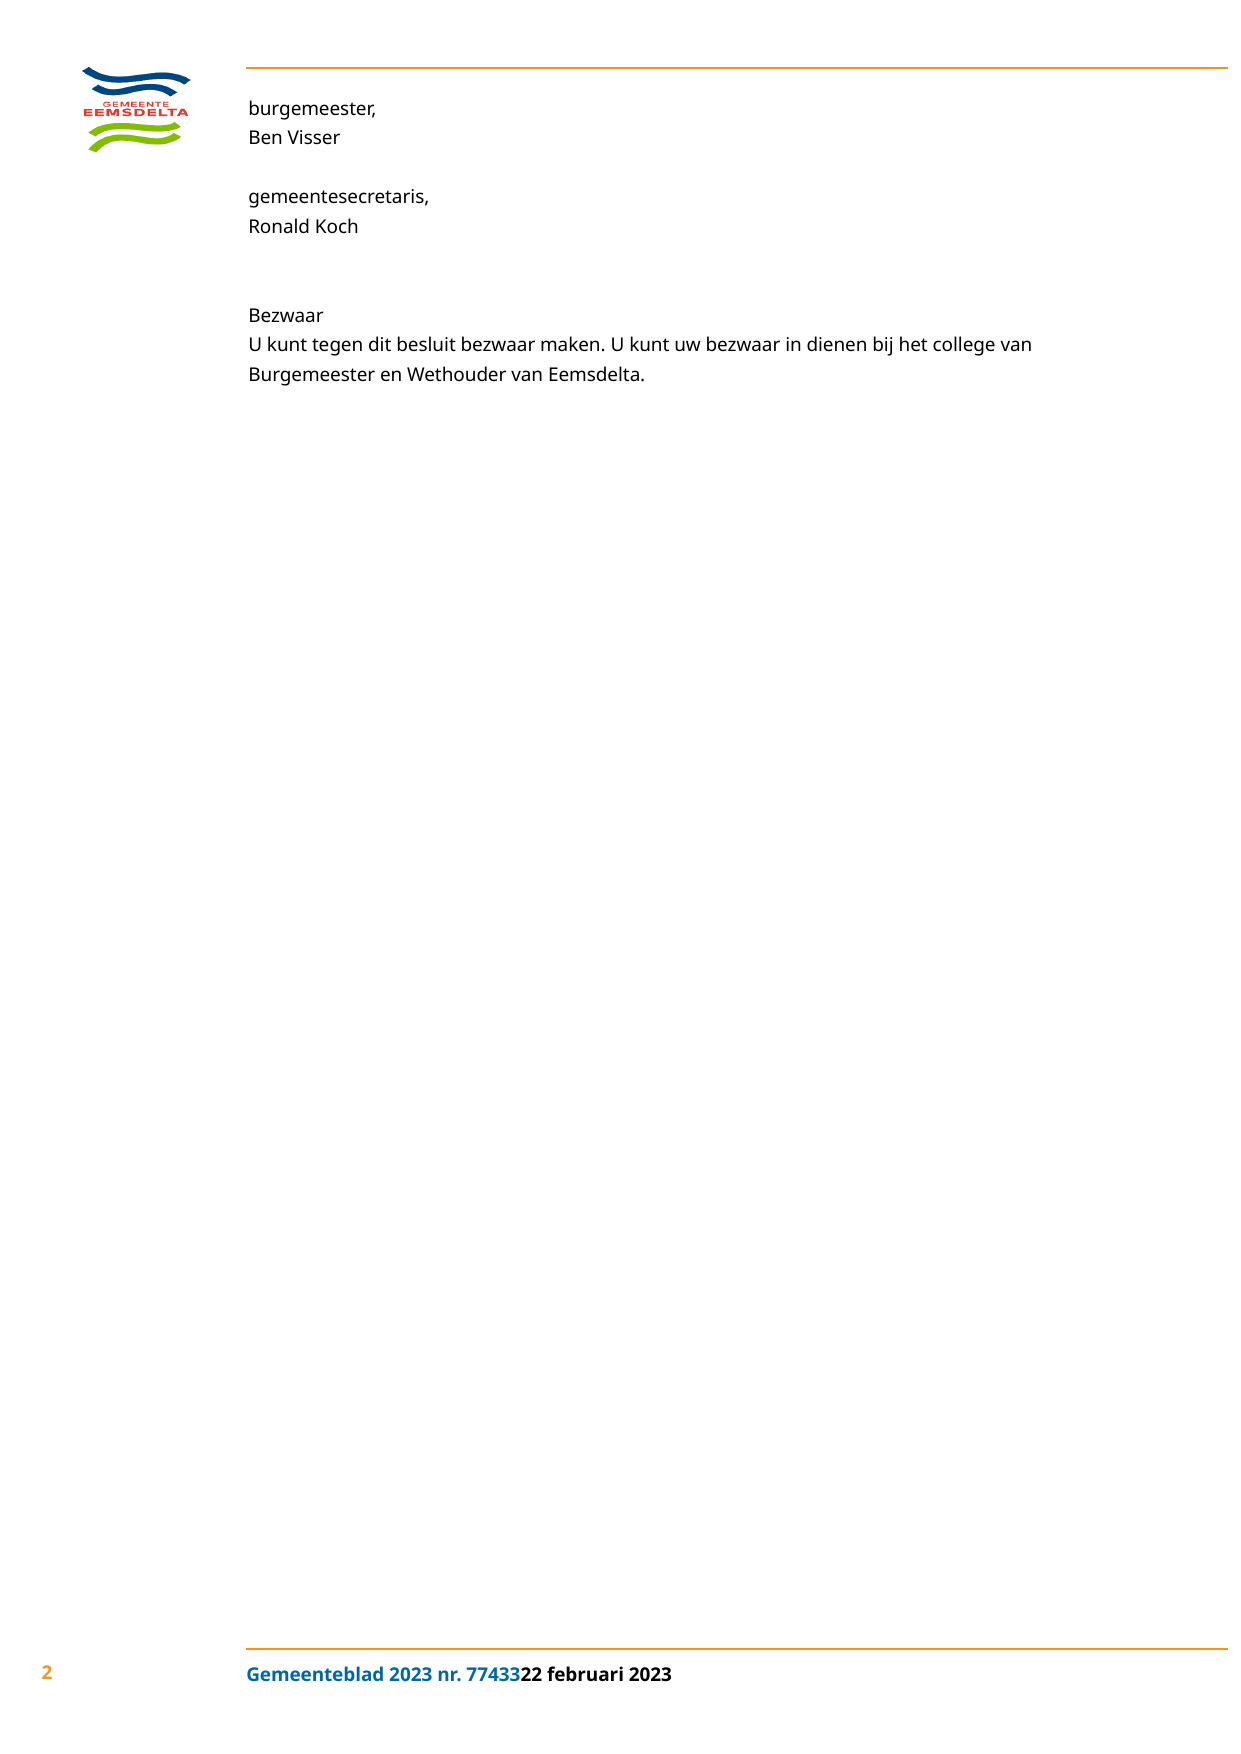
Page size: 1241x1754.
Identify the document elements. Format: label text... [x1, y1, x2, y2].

text burgemeester, [248, 95, 1152, 121]
text U kunt tegen dit besluit bezwaar maken. U kunt uw bezwaar in dienen bij het college van Burgemeester en Wethouder van Eemsdelta. [248, 331, 1152, 387]
picture [41, 47, 231, 172]
text Ronald Koch [248, 213, 1152, 239]
text Ben Visser [248, 124, 1152, 150]
text Bezwaar [248, 302, 1152, 328]
text gemeentesecretaris, [248, 183, 1152, 209]
